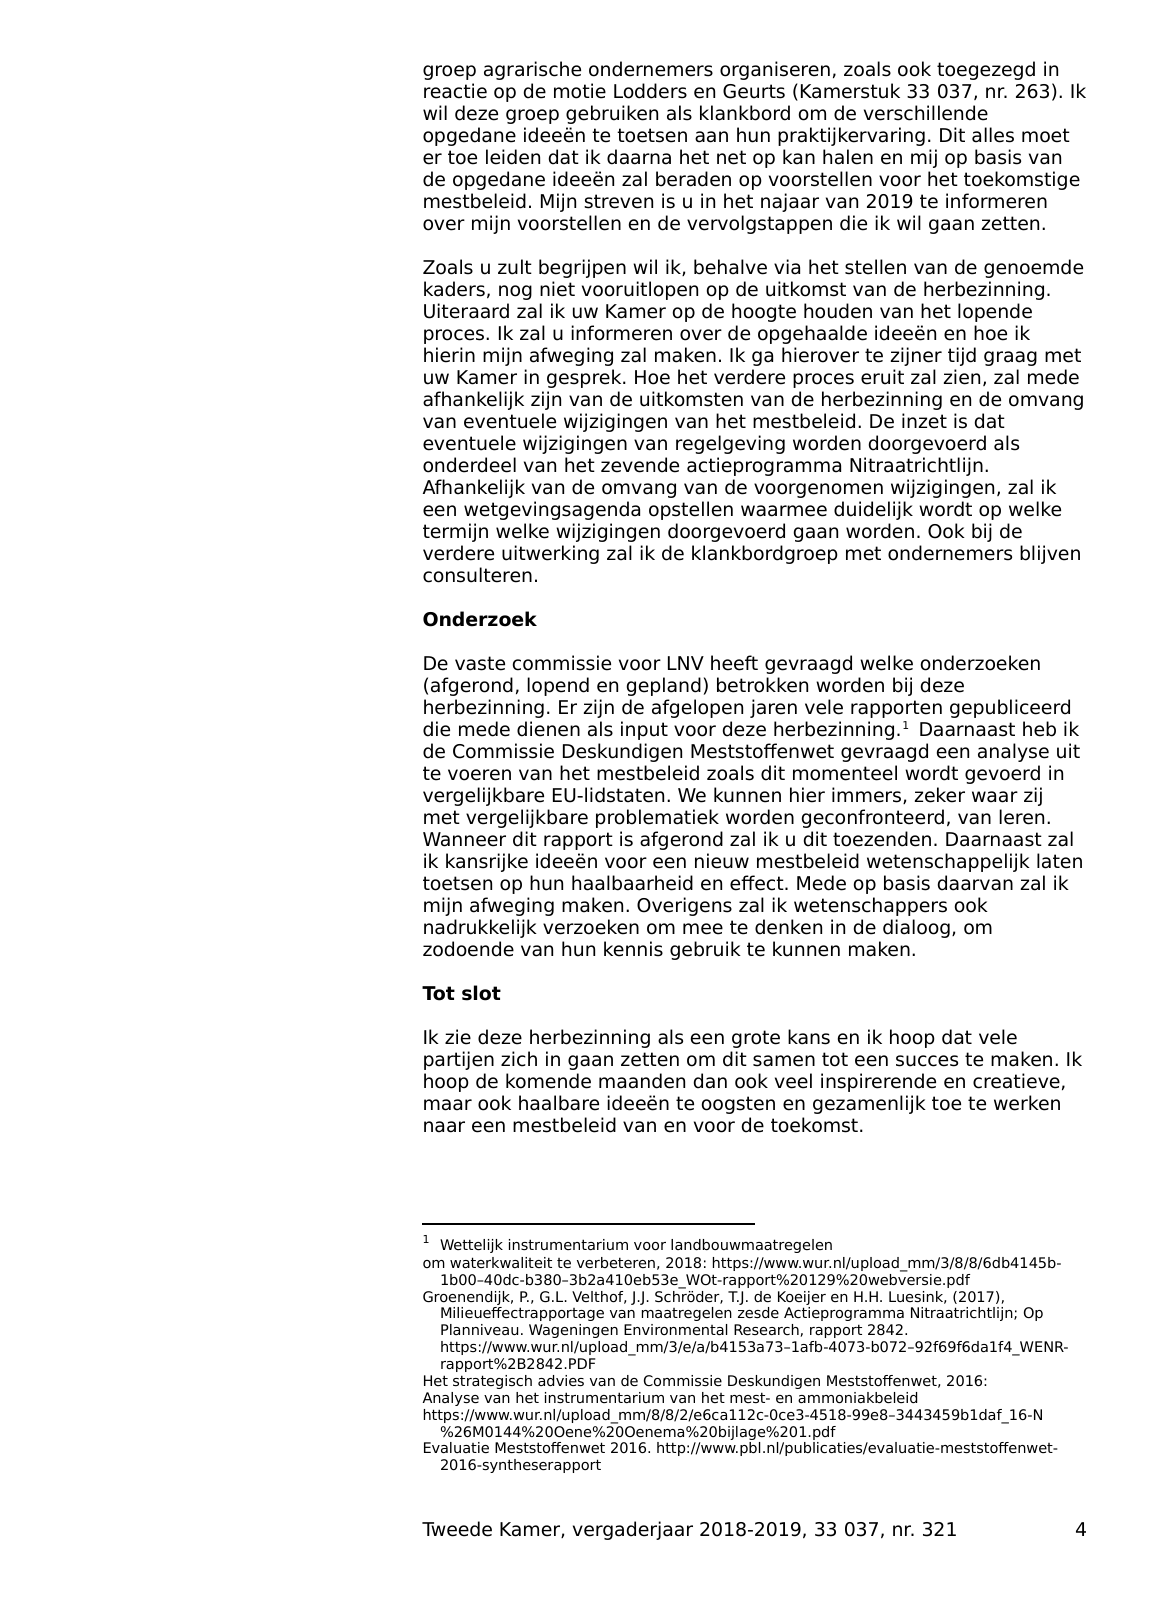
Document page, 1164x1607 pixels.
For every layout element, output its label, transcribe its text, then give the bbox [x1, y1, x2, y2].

text groep agrarische ondernemers organiseren, zoals ook toegezegd in reactie op de motie Lodders en Geurts (Kamerstuk 33 037, nr. 263). Ik wil deze groep gebruiken als klankbord om de verschillende opgedane ideeën te toetsen aan hun praktijkervaring. Dit alles moet er toe leiden dat ik daarna het net op kan halen en mij op basis van de opgedane ideeën zal beraden op voorstellen voor het toekomstige mestbeleid. Mijn streven is u in het najaar van 2019 te informeren over mijn voorstellen en de vervolgstappen die ik wil gaan zetten. [422, 59, 1087, 235]
text Wettelijk instrumentarium voor landbouwmaatregelen [422, 1233, 1087, 1255]
text Zoals u zult begrijpen wil ik, behalve via het stellen van de genoemde kaders, nog niet vooruitlopen op de uitkomst van de herbezinning. Uiteraard zal ik uw Kamer op de hoogte houden van het lopende proces. Ik zal u informeren over de opgehaalde ideeën en hoe ik hierin mijn afweging zal maken. Ik ga hierover te zijner tijd graag met uw Kamer in gesprek. Hoe het verdere proces eruit zal zien, zal mede afhankelijk zijn van de uitkomsten van de herbezinning en de omvang van eventuele wijzigingen van het mestbeleid. De inzet is dat eventuele wijzigingen van regelgeving worden doorgevoerd als onderdeel van het zevende actieprogramma Nitraatrichtlijn. Afhankelijk van de omvang van de voorgenomen wijzigingen, zal ik een wetgevingsagenda opstellen waarmee duidelijk wordt op welke termijn welke wijzigingen doorgevoerd gaan worden. Ook bij de verdere uitwerking zal ik de klankbordgroep met ondernemers blijven consulteren. [422, 257, 1087, 587]
subtitle Onderzoek [422, 609, 1087, 631]
text Het strategisch advies van de Commissie Deskundigen Meststoffenwet, 2016: [422, 1373, 1087, 1390]
text Ik zie deze herbezinning als een grote kans en ik hoop dat vele partijen zich in gaan zetten om dit samen tot een succes te maken. Ik hoop de komende maanden dan ook veel inspirerende en creatieve, maar ook haalbare ideeën te oogsten en gezamenlijk toe te werken naar een mestbeleid van en voor de toekomst. [422, 1027, 1087, 1137]
text https://www.wur.nl/upload_mm/8/8/2/e6ca112c-0ce3-4518-99e8–3443459b1daf_16-N%26M0144%20Oene%20Oenema%20bijlage%201.pdf [422, 1407, 1087, 1441]
text De vaste commissie voor LNV heeft gevraagd welke onderzoeken (afgerond, lopend en gepland) betrokken worden bij deze herbezinning. Er zijn de afgelopen jaren vele rapporten gepubliceerd die mede dienen als input voor deze herbezinning. Daarnaast heb ik de Commissie Deskundigen Meststoffenwet gevraagd een analyse uit te voeren van het mestbeleid zoals dit momenteel wordt gevoerd in vergelijkbare EU-lidstaten. We kunnen hier immers, zeker waar zij met vergelijkbare problematiek worden geconfronteerd, van leren. Wanneer dit rapport is afgerond zal ik u dit toezenden. Daarnaast zal ik kansrijke ideeën voor een nieuw mestbeleid wetenschappelijk laten toetsen op hun haalbaarheid en effect. Mede op basis daarvan zal ik mijn afweging maken. Overigens zal ik wetenschappers ook nadrukkelijk verzoeken om mee te denken in de dialoog, om zodoende van hun kennis gebruik te kunnen maken. [422, 653, 1087, 961]
subtitle Tot slot [422, 983, 1087, 1005]
text om waterkwaliteit te verbeteren, 2018: https://www.wur.nl/upload_mm/3/8/8/6db4145b-1b00–40dc-b380–3b2a410eb53e_WOt-rapport%20129%20webversie.pdf [422, 1255, 1087, 1289]
text Evaluatie Meststoffenwet 2016. http://www.pbl.nl/publicaties/evaluatie-meststoffenwet-2016-syntheserapport [422, 1441, 1087, 1474]
text Analyse van het instrumentarium van het mest- en ammoniakbeleid [422, 1390, 1087, 1407]
text Groenendijk, P., G.L. Velthof, J.J. Schröder, T.J. de Koeijer en H.H. Luesink, (2017), Milieueffectrapportage van maatregelen zesde Actieprogramma Nitraatrichtlijn; Op Planniveau. Wageningen Environmental Research, rapport 2842. https://www.wur.nl/upload_mm/3/e/a/b4153a73–1afb-4073-b072–92f69f6da1f4_WENR-rapport%2B2842.PDF [422, 1289, 1087, 1373]
